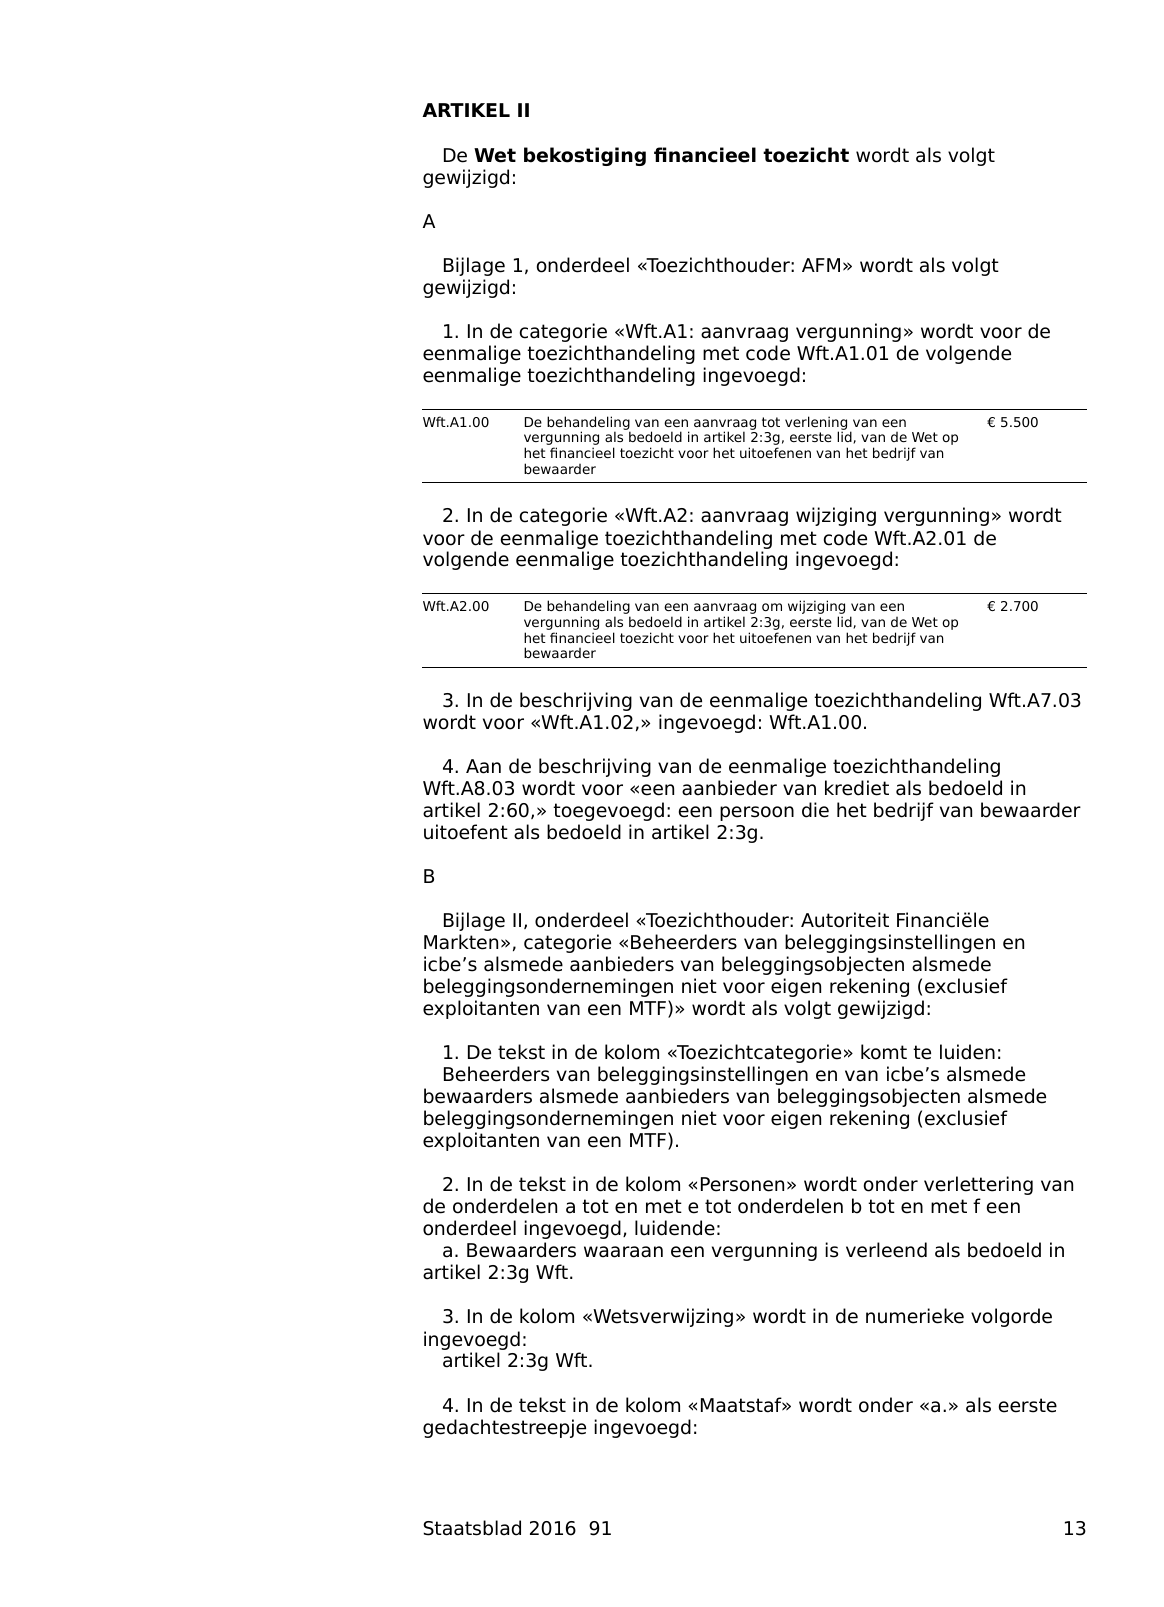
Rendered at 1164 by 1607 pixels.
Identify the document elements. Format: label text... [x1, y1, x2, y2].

text B [422, 866, 1087, 888]
text artikel 2:3g Wft. [422, 1350, 1087, 1372]
text 4. Aan de beschrijving van de eenmalige toezichthandeling Wft.A8.03 wordt voor «een aanbieder van krediet als bedoeld in artikel 2:60,» toegevoegd: een persoon die het bedrijf van bewaarder uitoefent als bedoeld in artikel 2:3g. [422, 756, 1087, 844]
text A [422, 211, 1087, 233]
text Bijlage II, onderdeel «Toezichthouder: Autoriteit Financiële Markten», categorie «Beheerders van beleggingsinstellingen en icbe’s alsmede aanbieders van beleggingsobjecten alsmede beleggingsondernemingen niet voor eigen rekening (exclusief exploitanten van een MTF)» wordt als volgt gewijzigd: [422, 910, 1087, 1020]
text 2. In de categorie «Wft.A2: aanvraag wijziging vergunning» wordt voor de eenmalige toezichthandeling met code Wft.A2.01 de volgende eenmalige toezichthandeling ingevoegd: [422, 505, 1087, 571]
text De Wet bekostiging financieel toezicht wordt als volgt gewijzigd: [422, 144, 1087, 188]
text 2. In de tekst in de kolom «Personen» wordt onder verlettering van de onderdelen a tot en met e tot onderdelen b tot en met f een onderdeel ingevoegd, luidende: [422, 1174, 1087, 1240]
table_header Wft.A2.00 [422, 594, 517, 667]
text 1. De tekst in de kolom «Toezichtcategorie» komt te luiden: [422, 1042, 1087, 1064]
text a. Bewaarders waaraan een vergunning is verleend als bedoeld in artikel 2:3g Wft. [422, 1240, 1087, 1284]
table_header De behandeling van een aanvraag tot verlening van een vergunning als bedoeld in artikel 2:3g, eerste lid, van de Wet op het financieel toezicht voor het uitoefenen van het bedrijf van bewaarder [518, 410, 981, 482]
text 1. In de categorie «Wft.A1: aanvraag vergunning» wordt voor de eenmalige toezichthandeling met code Wft.A1.01 de volgende eenmalige toezichthandeling ingevoegd: [422, 321, 1087, 387]
table_header De behandeling van een aanvraag om wijziging van een vergunning als bedoeld in artikel 2:3g, eerste lid, van de Wet op het financieel toezicht voor het uitoefenen van het bedrijf van bewaarder [518, 594, 981, 667]
text Bijlage 1, onderdeel «Toezichthouder: AFM» wordt als volgt gewijzigd: [422, 255, 1087, 299]
text 3. In de beschrijving van de eenmalige toezichthandeling Wft.A7.03 wordt voor «Wft.A1.02,» ingevoegd: Wft.A1.00. [422, 690, 1087, 734]
subtitle ARTIKEL II [422, 100, 1087, 122]
table_header € 5.500 [981, 410, 1087, 482]
text 4. In de tekst in de kolom «Maatstaf» wordt onder «a.» als eerste gedachtestreepje ingevoegd: [422, 1394, 1087, 1438]
text 3. In de kolom «Wetsverwijzing» wordt in de numerieke volgorde ingevoegd: [422, 1306, 1087, 1350]
text Beheerders van beleggingsinstellingen en van icbe’s alsmede bewaarders alsmede aanbieders van beleggingsobjecten alsmede beleggingsondernemingen niet voor eigen rekening (exclusief exploitanten van een MTF). [422, 1064, 1087, 1152]
table_header Wft.A1.00 [422, 410, 517, 482]
table_header € 2.700 [981, 594, 1087, 667]
